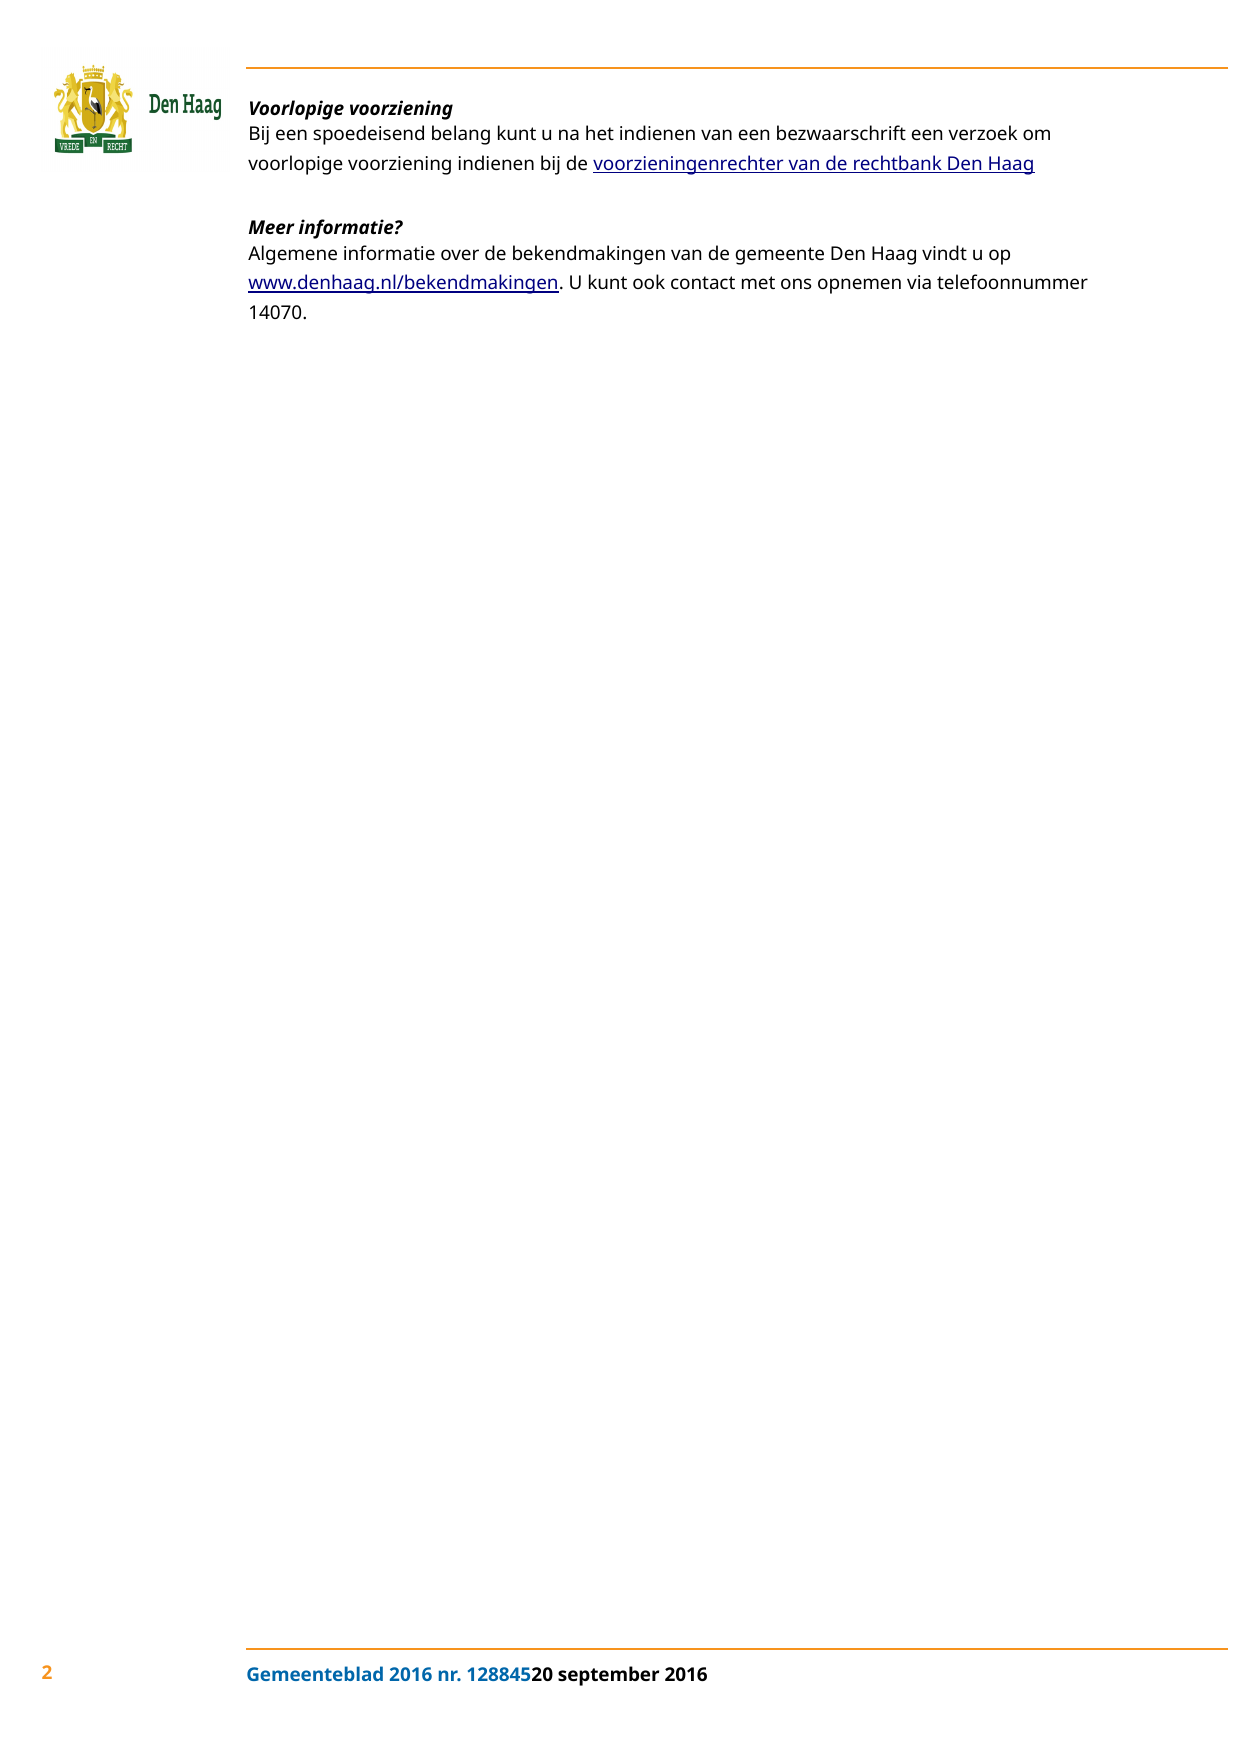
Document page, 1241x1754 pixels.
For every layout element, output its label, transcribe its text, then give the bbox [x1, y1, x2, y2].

text Algemene informatie over de bekendmakingen van de gemeente Den Haag vindt u op www.denhaag.nl/bekendmakingen. U kunt ook contact met ons opnemen via telefoonnummer 14070. [248, 240, 1152, 325]
picture [41, 47, 231, 172]
text Bij een spoedeisend belang kunt u na het indienen van een bezwaarschrift een verzoek om voorlopige voorziening indienen bij de voorzieningenrechter van de rechtbank Den Haag [248, 121, 1152, 176]
text Voorlopige voorziening [248, 95, 1152, 121]
text Meer informatie? [248, 214, 1152, 240]
